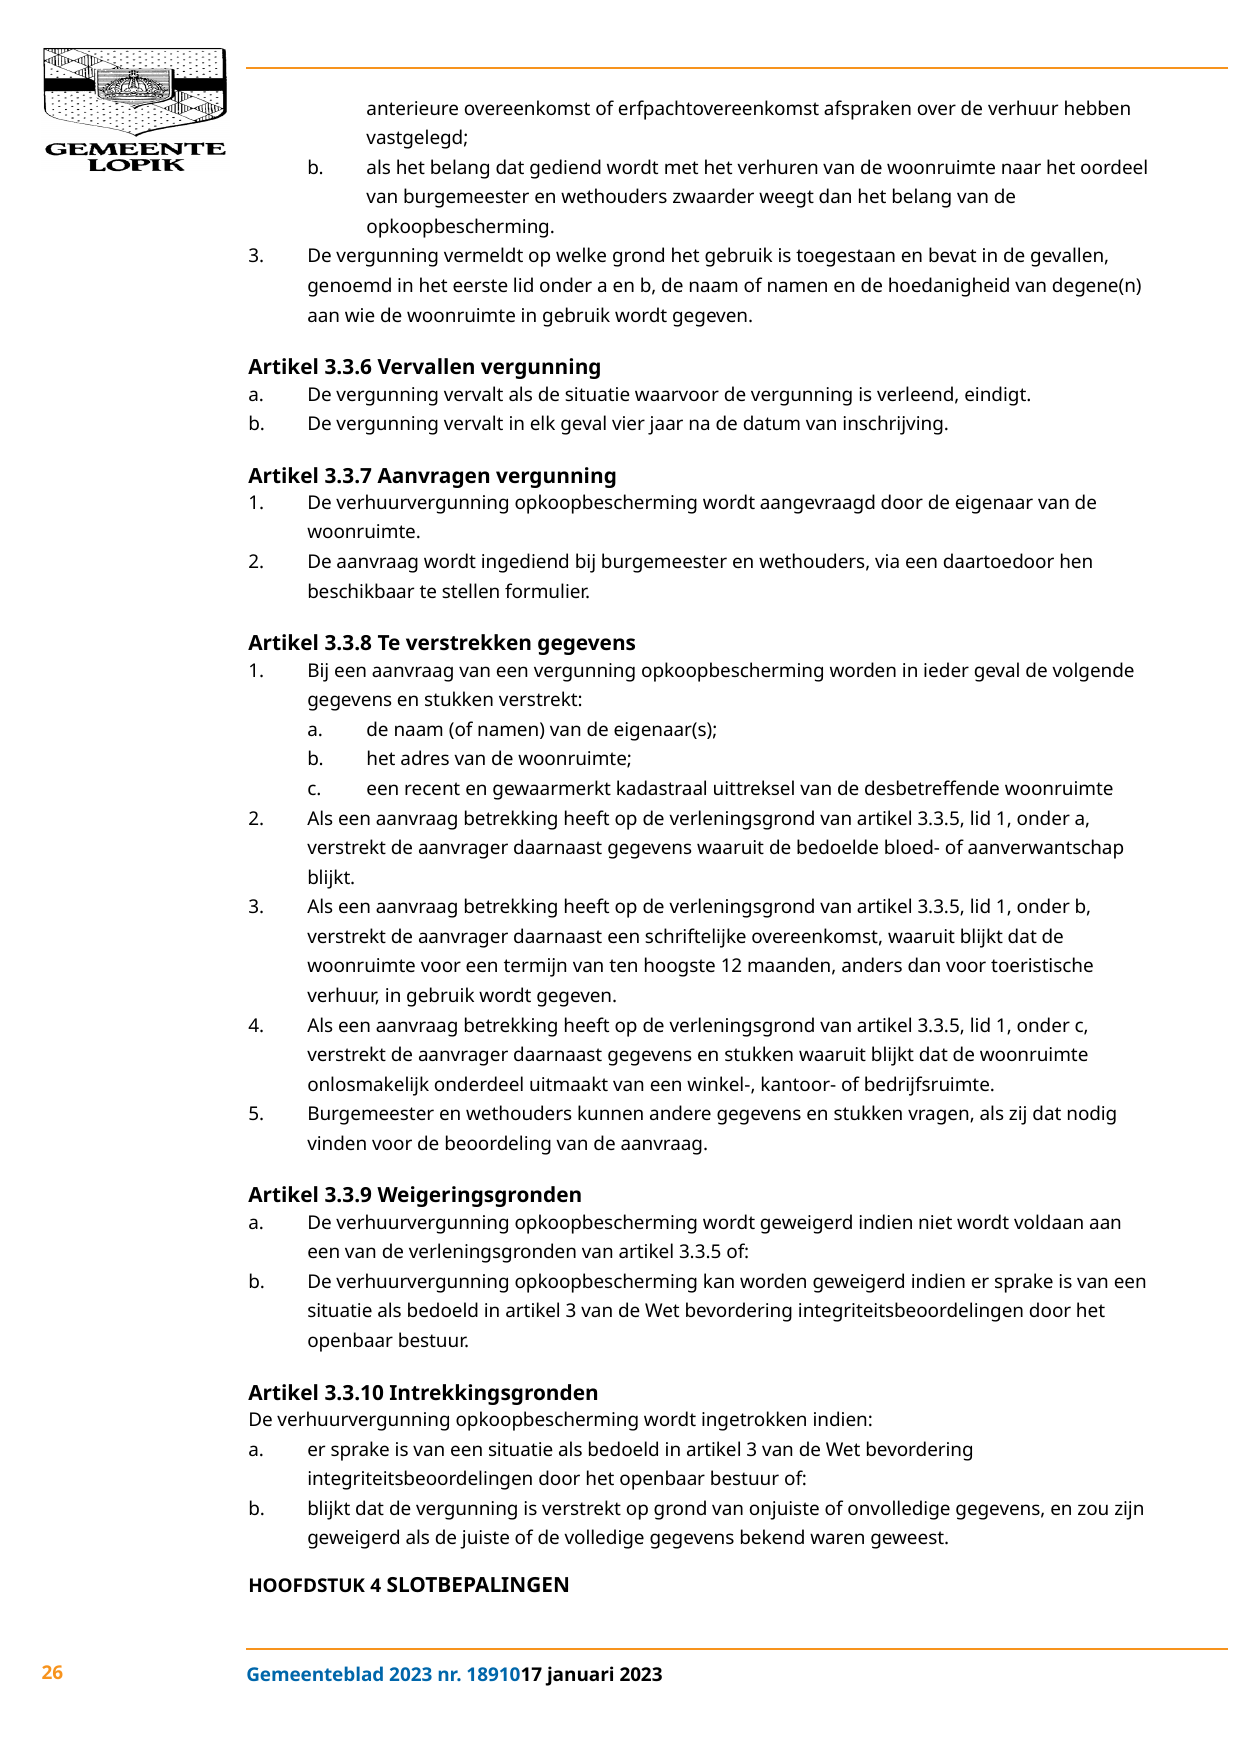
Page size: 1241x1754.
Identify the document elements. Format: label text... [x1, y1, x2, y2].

list Bij een aanvraag van een vergunning opkoopbescherming worden in ieder geval de volgende gegevens en stukken verstrekt: [248, 657, 1152, 712]
list als het belang dat gediend wordt met het verhuren van de woonruimte naar het oordeel van burgemeester en wethouders zwaarder weegt dan het belang van de opkoopbescherming. [307, 154, 1152, 239]
list de naam (of namen) van de eigenaar(s); [307, 716, 1152, 742]
text De verhuurvergunning opkoopbescherming wordt ingetrokken indien: [248, 1406, 1152, 1432]
list Als een aanvraag betrekking heeft op de verleningsgrond van artikel 3.3.5, lid 1, onder b, verstrekt de aanvrager daarnaast een schriftelijke overeenkomst, waaruit blijkt dat de woonruimte voor een termijn van ten hoogste 12 maanden, anders dan voor toeristische verhuur, in gebruik wordt gegeven. [248, 893, 1152, 1008]
list De aanvraag wordt ingediend bij burgemeester en wethouders, via een daartoedoor hen beschikbaar te stellen formulier. [248, 548, 1152, 604]
picture [41, 47, 231, 172]
list De vergunning vermeldt op welke grond het gebruik is toegestaan en bevat in de gevallen, genoemd in het eerste lid onder a en b, de naam of namen en de hoedanigheid van degene(n) aan wie de woonruimte in gebruik wordt gegeven. [248, 243, 1152, 328]
text Artikel 3.3.8 Te verstrekken gegevens [248, 628, 1152, 657]
list De verhuurvergunning opkoopbescherming wordt geweigerd indien niet wordt voldaan aan een van de verleningsgronden van artikel 3.3.5 of: [248, 1209, 1152, 1264]
list De verhuurvergunning opkoopbescherming wordt aangevraagd door de eigenaar van de woonruimte. [248, 489, 1152, 544]
text Artikel 3.3.7 Aanvragen vergunning [248, 461, 1152, 489]
list een recent en gewaarmerkt kadastraal uittreksel van de desbetreffende woonruimte [307, 775, 1152, 801]
text Artikel 3.3.9 Weigeringsgronden [248, 1181, 1152, 1209]
text Artikel 3.3.6 Vervallen vergunning [248, 352, 1152, 381]
list De vergunning vervalt in elk geval vier jaar na de datum van inschrijving. [248, 410, 1152, 436]
list blijkt dat de vergunning is verstrekt op grond van onjuiste of onvolledige gegevens, en zou zijn geweigerd als de juiste of de volledige gegevens bekend waren geweest. [248, 1495, 1152, 1550]
text Artikel 3.3.10 Intrekkingsgronden [248, 1378, 1152, 1406]
text HOOFDSTUK 4 SLOTBEPALINGEN [248, 1570, 1152, 1598]
list er sprake is van een situatie als bedoeld in artikel 3 van de Wet bevordering integriteitsbeoordelingen door het openbaar bestuur of: [248, 1436, 1152, 1491]
list Als een aanvraag betrekking heeft op de verleningsgrond van artikel 3.3.5, lid 1, onder a, verstrekt de aanvrager daarnaast gegevens waaruit de bedoelde bloed- of aanverwantschap blijkt. [248, 805, 1152, 889]
list het adres van de woonruimte; [307, 746, 1152, 771]
list De verhuurvergunning opkoopbescherming kan worden geweigerd indien er sprake is van een situatie als bedoeld in artikel 3 van de Wet bevordering integriteitsbeoordelingen door het openbaar bestuur. [248, 1268, 1152, 1353]
list Burgemeester en wethouders kunnen andere gegevens en stukken vragen, als zij dat nodig vinden voor de beoordeling van de aanvraag. [248, 1101, 1152, 1156]
list anterieure overeenkomst of erfpachtovereenkomst afspraken over de verhuur hebben vastgelegd; [307, 95, 1152, 150]
list Als een aanvraag betrekking heeft op de verleningsgrond van artikel 3.3.5, lid 1, onder c, verstrekt de aanvrager daarnaast gegevens en stukken waaruit blijkt dat de woonruimte onlosmakelijk onderdeel uitmaakt van een winkel-, kantoor- of bedrijfsruimte. [248, 1012, 1152, 1097]
list De vergunning vervalt als de situatie waarvoor de vergunning is verleend, eindigt. [248, 381, 1152, 406]
